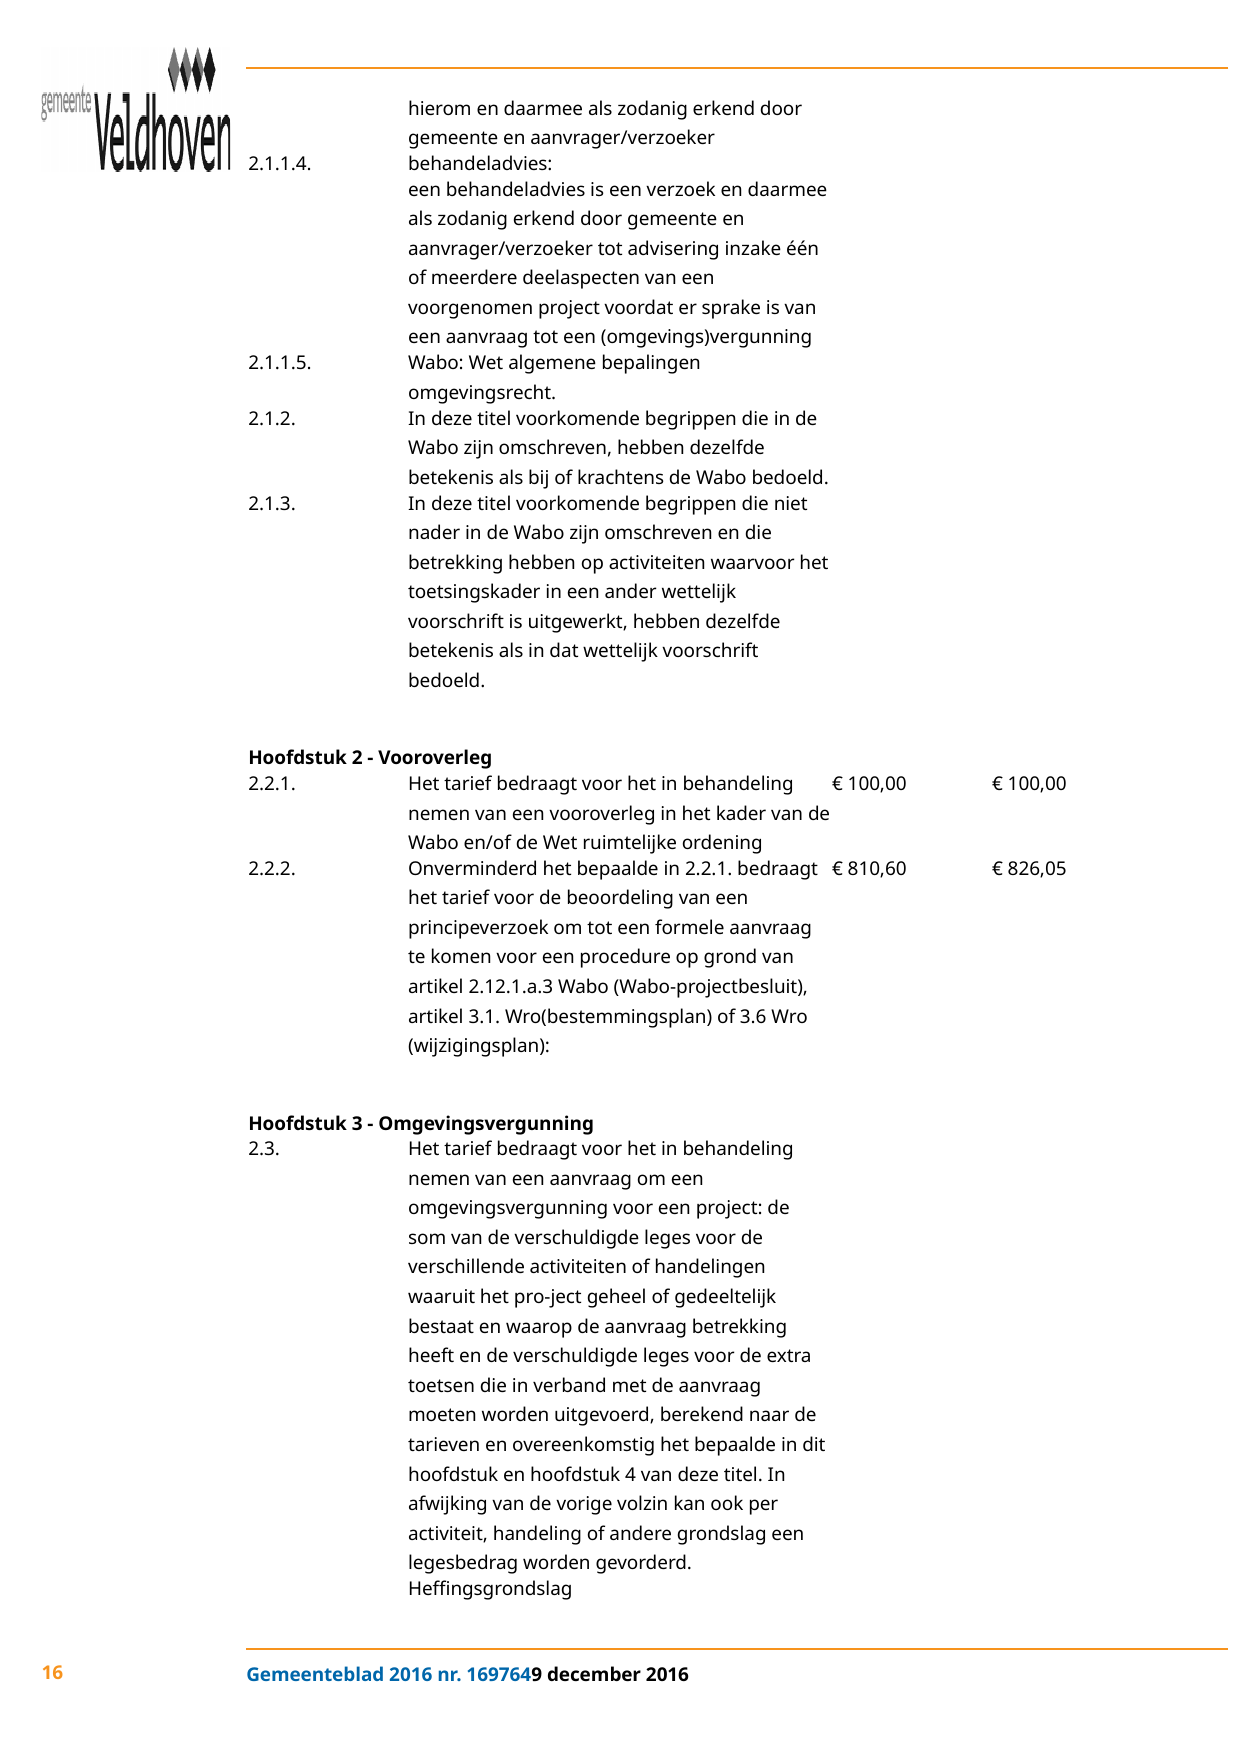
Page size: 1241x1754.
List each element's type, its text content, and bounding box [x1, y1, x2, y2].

table_cell een behandeladvies is een verzoek en daarmee als zodanig erkend door gemeente en aanvrager/verzoeker tot advisering inzake één of meerdere deelaspecten van een voorgenomen project voordat er sprake is van een aanvraag tot een (omgevings)vergunning [408, 176, 832, 349]
table_cell [992, 1084, 1152, 1110]
table_cell Onverminderd het bepaalde in 2.2.1. bedraagt het tarief voor de beoordeling van een principeverzoek om tot een formele aanvraag te komen voor een procedure op grond van artikel 2.12.1.a.3 Wabo (Wabo-projectbesluit), artikel 3.1. Wro(bestemmingsplan) of 3.6 Wro (wijzigingsplan): [408, 855, 832, 1058]
table_cell [992, 744, 1152, 770]
table_cell [992, 95, 1152, 150]
table_cell 2.2.2. [248, 855, 408, 1058]
table_cell Het tarief bedraagt voor het in behandeling nemen van een vooroverleg in het kader van de Wabo en/of de Wet ruimtelijke ordening [408, 770, 832, 855]
table_cell [992, 150, 1152, 176]
table_cell [992, 719, 1152, 744]
table_cell € 100,00 [832, 770, 992, 855]
table_cell [992, 405, 1152, 490]
table_cell Het tarief bedraagt voor het in behandeling nemen van een aanvraag om een omgevingsvergunning voor een project: de som van de verschuldigde leges voor de verschillende activiteiten of handelingen waaruit het pro-ject geheel of gedeeltelijk bestaat en waarop de aanvraag betrekking heeft en de verschuldigde leges voor de extra toetsen die in verband met de aanvraag moeten worden uitgevoerd, berekend naar de tarieven en overeenkomstig het bepaalde in dit hoofdstuk en hoofdstuk 4 van deze titel. In afwijking van de vorige volzin kan ook per activiteit, handeling of andere grondslag een legesbedrag worden gevorderd. [408, 1135, 832, 1575]
table_cell [248, 176, 408, 349]
table_cell [248, 1575, 408, 1601]
table_cell [992, 490, 1152, 693]
table_cell [408, 719, 832, 744]
table_cell [832, 744, 992, 770]
table_cell Hoofdstuk 2 - Vooroverleg [248, 744, 832, 770]
table_cell [832, 693, 992, 719]
table_cell € 810,60 [832, 855, 992, 1058]
table_cell [992, 693, 1152, 719]
table_cell In deze titel voorkomende begrippen die niet nader in de Wabo zijn omschreven en die betrekking hebben op activiteiten waarvoor het toetsingskader in een ander wettelijk voorschrift is uitgewerkt, hebben dezelfde betekenis als in dat wettelijk voorschrift bedoeld. [408, 490, 832, 693]
table_cell [832, 490, 992, 693]
table_cell [832, 1575, 992, 1601]
table_cell € 826,05 [992, 855, 1152, 1058]
table_cell [832, 1110, 992, 1135]
table_cell [248, 693, 408, 719]
table_cell [832, 1135, 992, 1575]
table_cell [832, 95, 992, 150]
table_cell 2.3. [248, 1135, 408, 1575]
table_cell hierom en daarmee als zodanig erkend door gemeente en aanvrager/verzoeker [408, 95, 832, 150]
table_cell [992, 176, 1152, 349]
table_cell 2.1.1.5. [248, 350, 408, 405]
table_cell [832, 350, 992, 405]
table_cell 2.1.1.4. [248, 150, 408, 176]
picture [41, 47, 231, 172]
table_cell [248, 1084, 408, 1110]
table_cell [832, 405, 992, 490]
table_cell behandeladvies: [408, 150, 832, 176]
table_cell € 100,00 [992, 770, 1152, 855]
table_cell [992, 1110, 1152, 1135]
table_cell [992, 1135, 1152, 1575]
table_cell In deze titel voorkomende begrippen die in de Wabo zijn omschreven, hebben dezelfde betekenis als bij of krachtens de Wabo bedoeld. [408, 405, 832, 490]
table_cell [408, 693, 832, 719]
table_cell [408, 1084, 832, 1110]
table_cell [248, 1058, 408, 1084]
table_cell [992, 1058, 1152, 1084]
table_cell [992, 350, 1152, 405]
table_cell [992, 1575, 1152, 1601]
table_cell 2.1.3. [248, 490, 408, 693]
table_cell [408, 1058, 832, 1084]
table_cell Wabo: Wet algemene bepalingen omgevingsrecht. [408, 350, 832, 405]
table_cell [248, 719, 408, 744]
table_cell [832, 719, 992, 744]
table_cell [832, 150, 992, 176]
table_cell Heffingsgrondslag [408, 1575, 832, 1601]
table_cell [832, 1084, 992, 1110]
table_cell 2.1.2. [248, 405, 408, 490]
table_cell Hoofdstuk 3 - Omgevingsvergunning [248, 1110, 832, 1135]
table_cell [248, 95, 408, 150]
table_cell 2.2.1. [248, 770, 408, 855]
table_cell [832, 176, 992, 349]
table_cell [832, 1058, 992, 1084]
